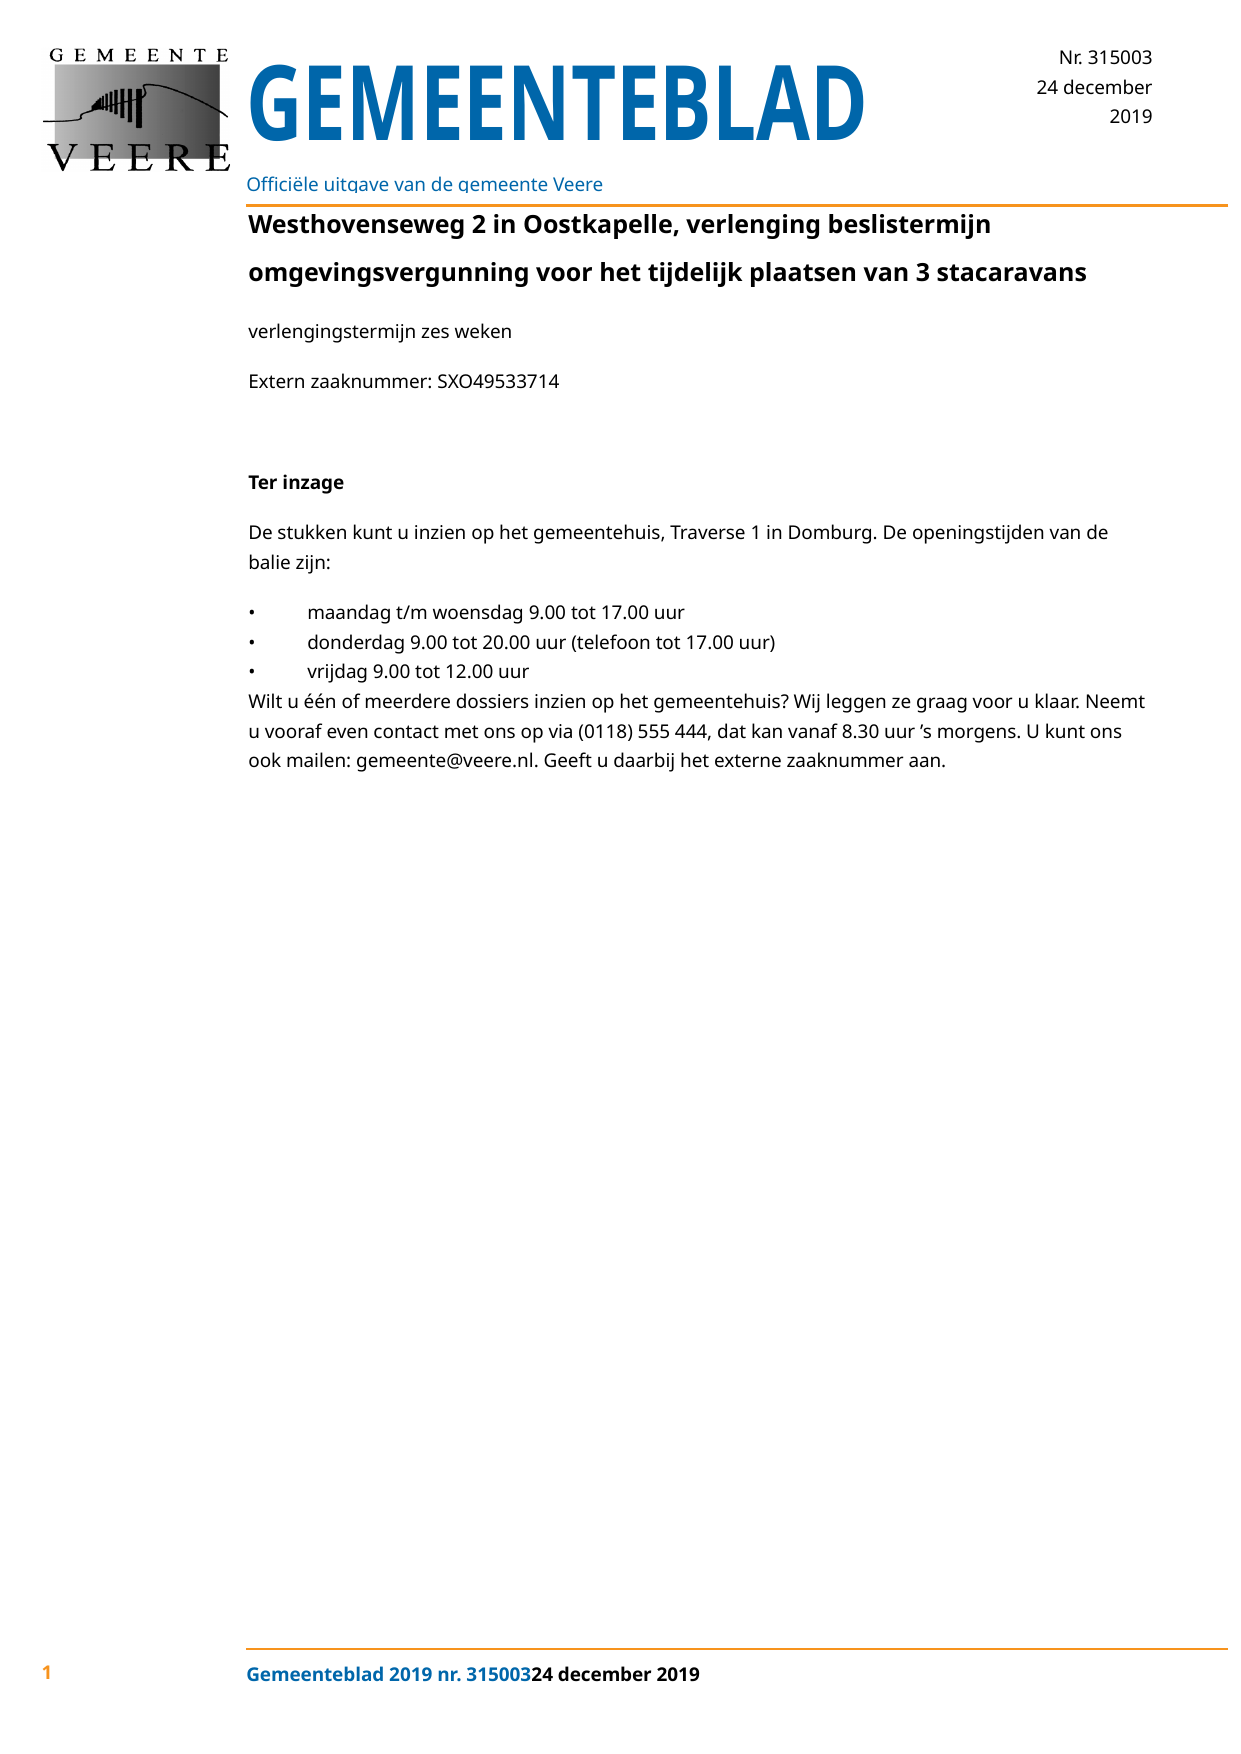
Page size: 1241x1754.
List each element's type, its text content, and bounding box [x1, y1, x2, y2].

text Westhovenseweg 2 in Oostkapelle, verlenging beslistermijn omgevingsvergunning voor het tijdelijk plaatsen van 3 stacaravans [248, 207, 1152, 288]
text De stukken kunt u inzien op het gemeentehuis, Traverse 1 in Domburg. De openingstijden van de balie zijn: [248, 519, 1152, 575]
text verlengingstermijn zes weken [248, 318, 1152, 344]
list maandag t/m woensdag 9.00 tot 17.00 uur [248, 599, 1152, 625]
text Wilt u één of meerdere dossiers inzien op het gemeentehuis? Wij leggen ze graag voor u klaar. Neemt u vooraf even contact met ons op via (0118) 555 444, dat kan vanaf 8.30 uur ’s morgens. U kunt ons ook mailen: gemeente@veere.nl. Geeft u daarbij het externe zaaknummer aan. [248, 688, 1152, 773]
list donderdag 9.00 tot 20.00 uur (telefoon tot 17.00 uur) [248, 629, 1152, 655]
text Ter inzage [248, 469, 1152, 495]
list vrijdag 9.00 tot 12.00 uur [248, 659, 1152, 684]
picture [41, 47, 231, 172]
text Extern zaaknummer: SXO49533714 [248, 368, 1152, 394]
